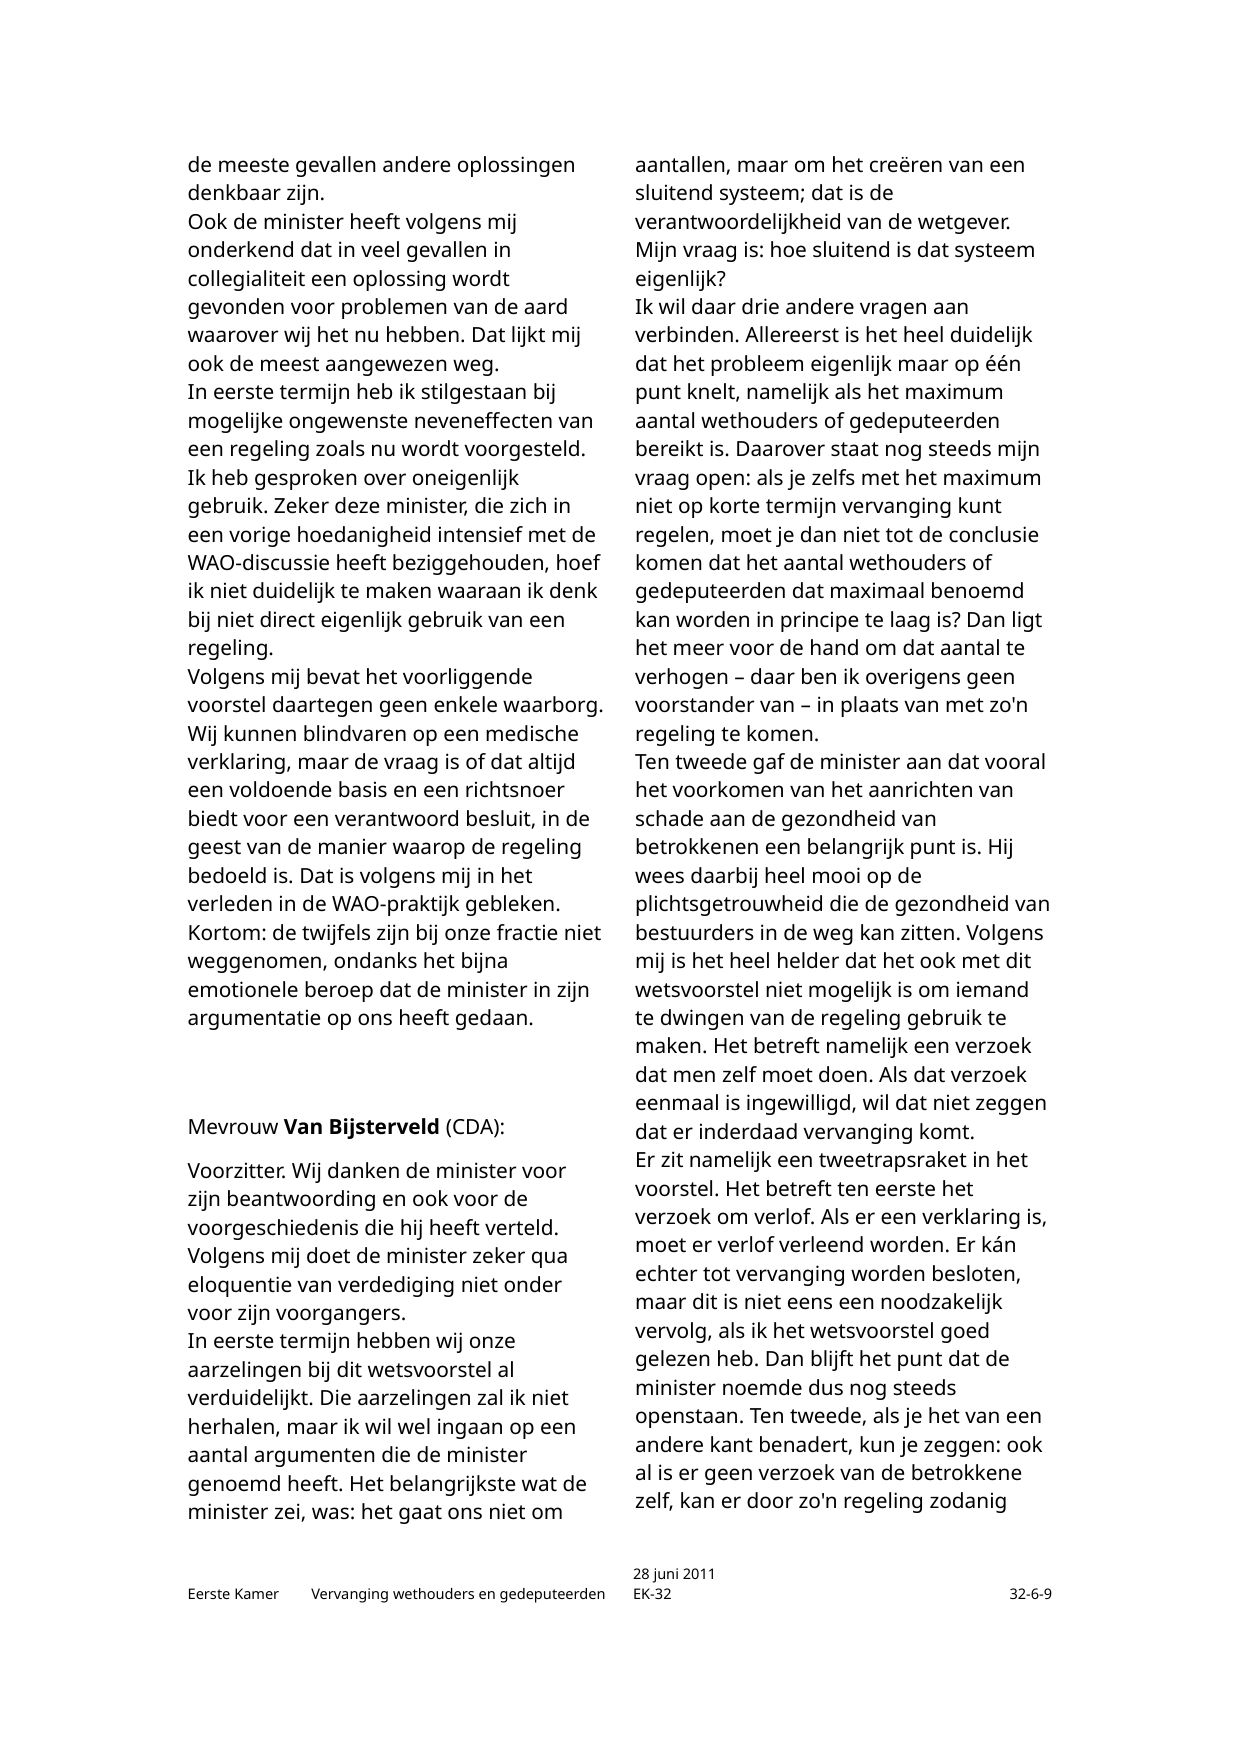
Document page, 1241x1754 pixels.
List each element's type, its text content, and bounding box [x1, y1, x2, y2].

text Volgens mij bevat het voorliggende voorstel daartegen geen enkele waarborg. Wij kunnen blindvaren op een medische verklaring, maar de vraag is of dat altijd een voldoende basis en een richtsnoer biedt voor een verantwoord besluit, in de geest van de manier waarop de regeling bedoeld is. Dat is volgens mij in het verleden in de WAO-praktijk gebleken. Kortom: de twijfels zijn bij onze fractie niet weggenomen, ondanks het bijna emotionele beroep dat de minister in zijn argumentatie op ons heeft gedaan. [187, 662, 605, 1032]
text Mevrouw Van Bijsterveld (CDA): [187, 1112, 605, 1141]
text In eerste termijn hebben wij onze aarzelingen bij dit wetsvoorstel al verduidelijkt. Die aarzelingen zal ik niet herhalen, maar ik wil wel ingaan op een aantal argumenten die de minister genoemd heeft. Het belangrijkste wat de minister zei, was: het gaat ons niet om [187, 1327, 605, 1526]
text  [187, 1062, 605, 1090]
text Ik wil daar drie andere vragen aan verbinden. Allereerst is het heel duidelijk dat het probleem eigenlijk maar op één punt knelt, namelijk als het maximum aantal wethouders of gedeputeerden bereikt is. Daarover staat nog steeds mijn vraag open: als je zelfs met het maximum niet op korte termijn vervanging kunt regelen, moet je dan niet tot de conclusie komen dat het aantal wethouders of gedeputeerden dat maximaal benoemd kan worden in principe te laag is? Dan ligt het meer voor de hand om dat aantal te verhogen – daar ben ik overigens geen voorstander van – in plaats van met zo'n regeling te komen. [635, 292, 1053, 747]
text Ten tweede gaf de minister aan dat vooral het voorkomen van het aanrichten van schade aan de gezondheid van betrokkenen een belangrijk punt is. Hij wees daarbij heel mooi op de plichtsgetrouwheid die de gezondheid van bestuurders in de weg kan zitten. Volgens mij is het heel helder dat het ook met dit wetsvoorstel niet mogelijk is om iemand te dwingen van de regeling gebruik te maken. Het betreft namelijk een verzoek dat men zelf moet doen. Als dat verzoek eenmaal is ingewilligd, wil dat niet zeggen dat er inderdaad vervanging komt. [635, 747, 1053, 1145]
text Ook de minister heeft volgens mij onderkend dat in veel gevallen in collegialiteit een oplossing wordt gevonden voor problemen van de aard waarover wij het nu hebben. Dat lijkt mij ook de meest aangewezen weg. [187, 207, 605, 377]
text Voorzitter. Wij danken de minister voor zijn beantwoording en ook voor de voorgeschiedenis die hij heeft verteld. Volgens mij doet de minister zeker qua eloquentie van verdediging niet onder voor zijn voorgangers. [187, 1156, 605, 1327]
text de meeste gevallen andere oplossingen denkbaar zijn. [187, 150, 605, 207]
text Er zit namelijk een tweetrapsraket in het voorstel. Het betreft ten eerste het verzoek om verlof. Als er een verklaring is, moet er verlof verleend worden. Er kán echter tot vervanging worden besloten, maar dit is niet eens een noodzakelijk vervolg, als ik het wetsvoorstel goed gelezen heb. Dan blijft het punt dat de minister noemde dus nog steeds openstaan. Ten tweede, als je het van een andere kant benadert, kun je zeggen: ook al is er geen verzoek van de betrokkene zelf, kan er door zo'n regeling zodanig [635, 1145, 1053, 1515]
text aantallen, maar om het creëren van een sluitend systeem; dat is de verantwoordelijkheid van de wetgever. Mijn vraag is: hoe sluitend is dat systeem eigenlijk? [635, 150, 1053, 292]
text In eerste termijn heb ik stilgestaan bij mogelijke ongewenste neveneffecten van een regeling zoals nu wordt voorgesteld. Ik heb gesproken over oneigenlijk gebruik. Zeker deze minister, die zich in een vorige hoedanigheid intensief met de WAO-discussie heeft beziggehouden, hoef ik niet duidelijk te maken waaraan ik denk bij niet direct eigenlijk gebruik van een regeling. [187, 377, 605, 662]
